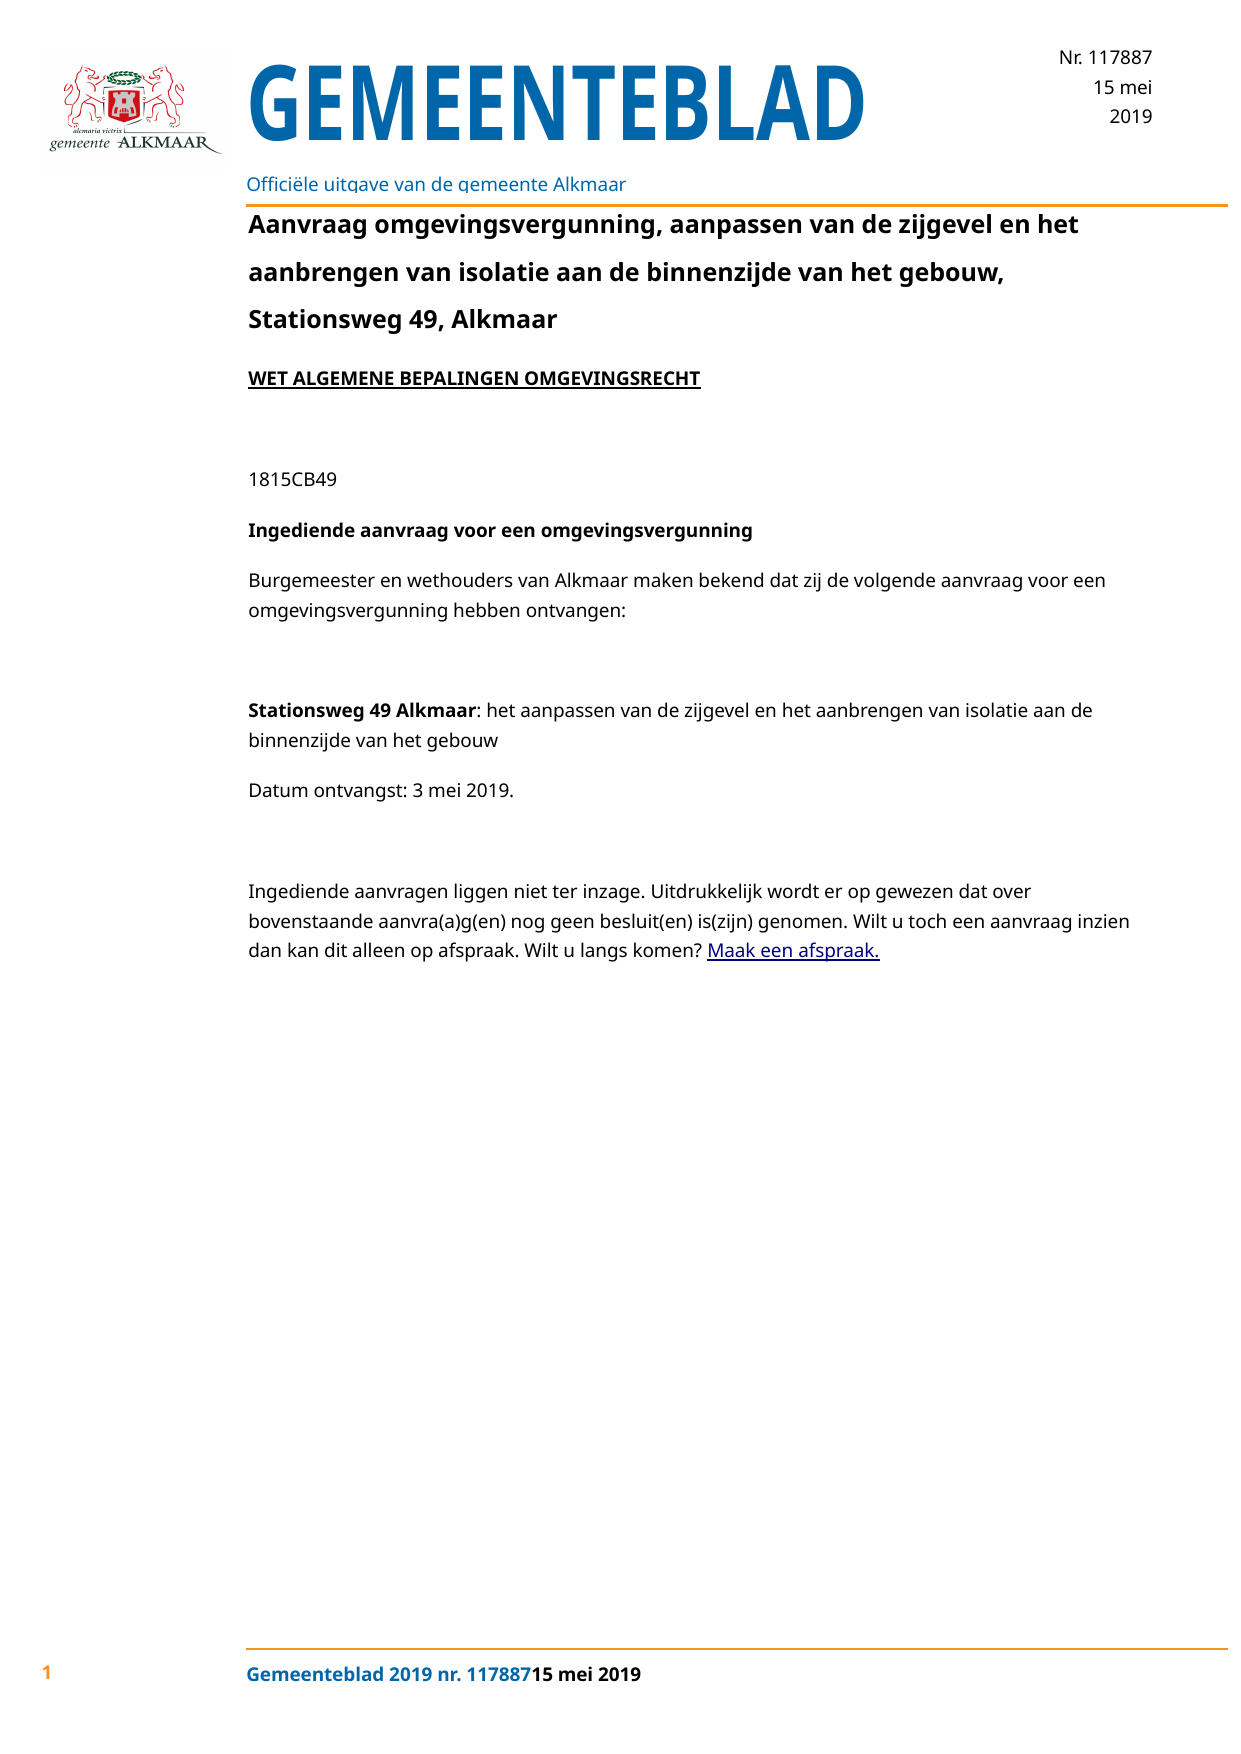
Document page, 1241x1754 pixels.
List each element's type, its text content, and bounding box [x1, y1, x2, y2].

text Datum ontvangst: 3 mei 2019. [248, 778, 1152, 803]
text Ingediende aanvragen liggen niet ter inzage. Uitdrukkelijk wordt er op gewezen dat over bovenstaande aanvra(a)g(en) nog geen besluit(en) is(zijn) genomen. Wilt u toch een aanvraag inzien dan kan dit alleen op afspraak. Wilt u langs komen? Maak een afspraak. [248, 878, 1152, 963]
text Burgemeester en wethouders van Alkmaar maken bekend dat zij de volgende aanvraag voor een omgevingsvergunning hebben ontvangen: [248, 567, 1152, 622]
text Stationsweg 49 Alkmaar: het aanpassen van de zijgevel en het aanbrengen van isolatie aan de binnenzijde van het gebouw [248, 698, 1152, 753]
text WET ALGEMENE BEPALINGEN OMGEVINGSRECHT [248, 366, 1152, 391]
text Ingediende aanvraag voor een omgevingsvergunning [248, 517, 1152, 542]
picture [41, 47, 231, 172]
text Aanvraag omgevingsvergunning, aanpassen van de zijgevel en het aanbrengen van isolatie aan de binnenzijde van het gebouw, Stationsweg 49, Alkmaar [248, 207, 1152, 336]
text 1815CB49 [248, 466, 1152, 492]
